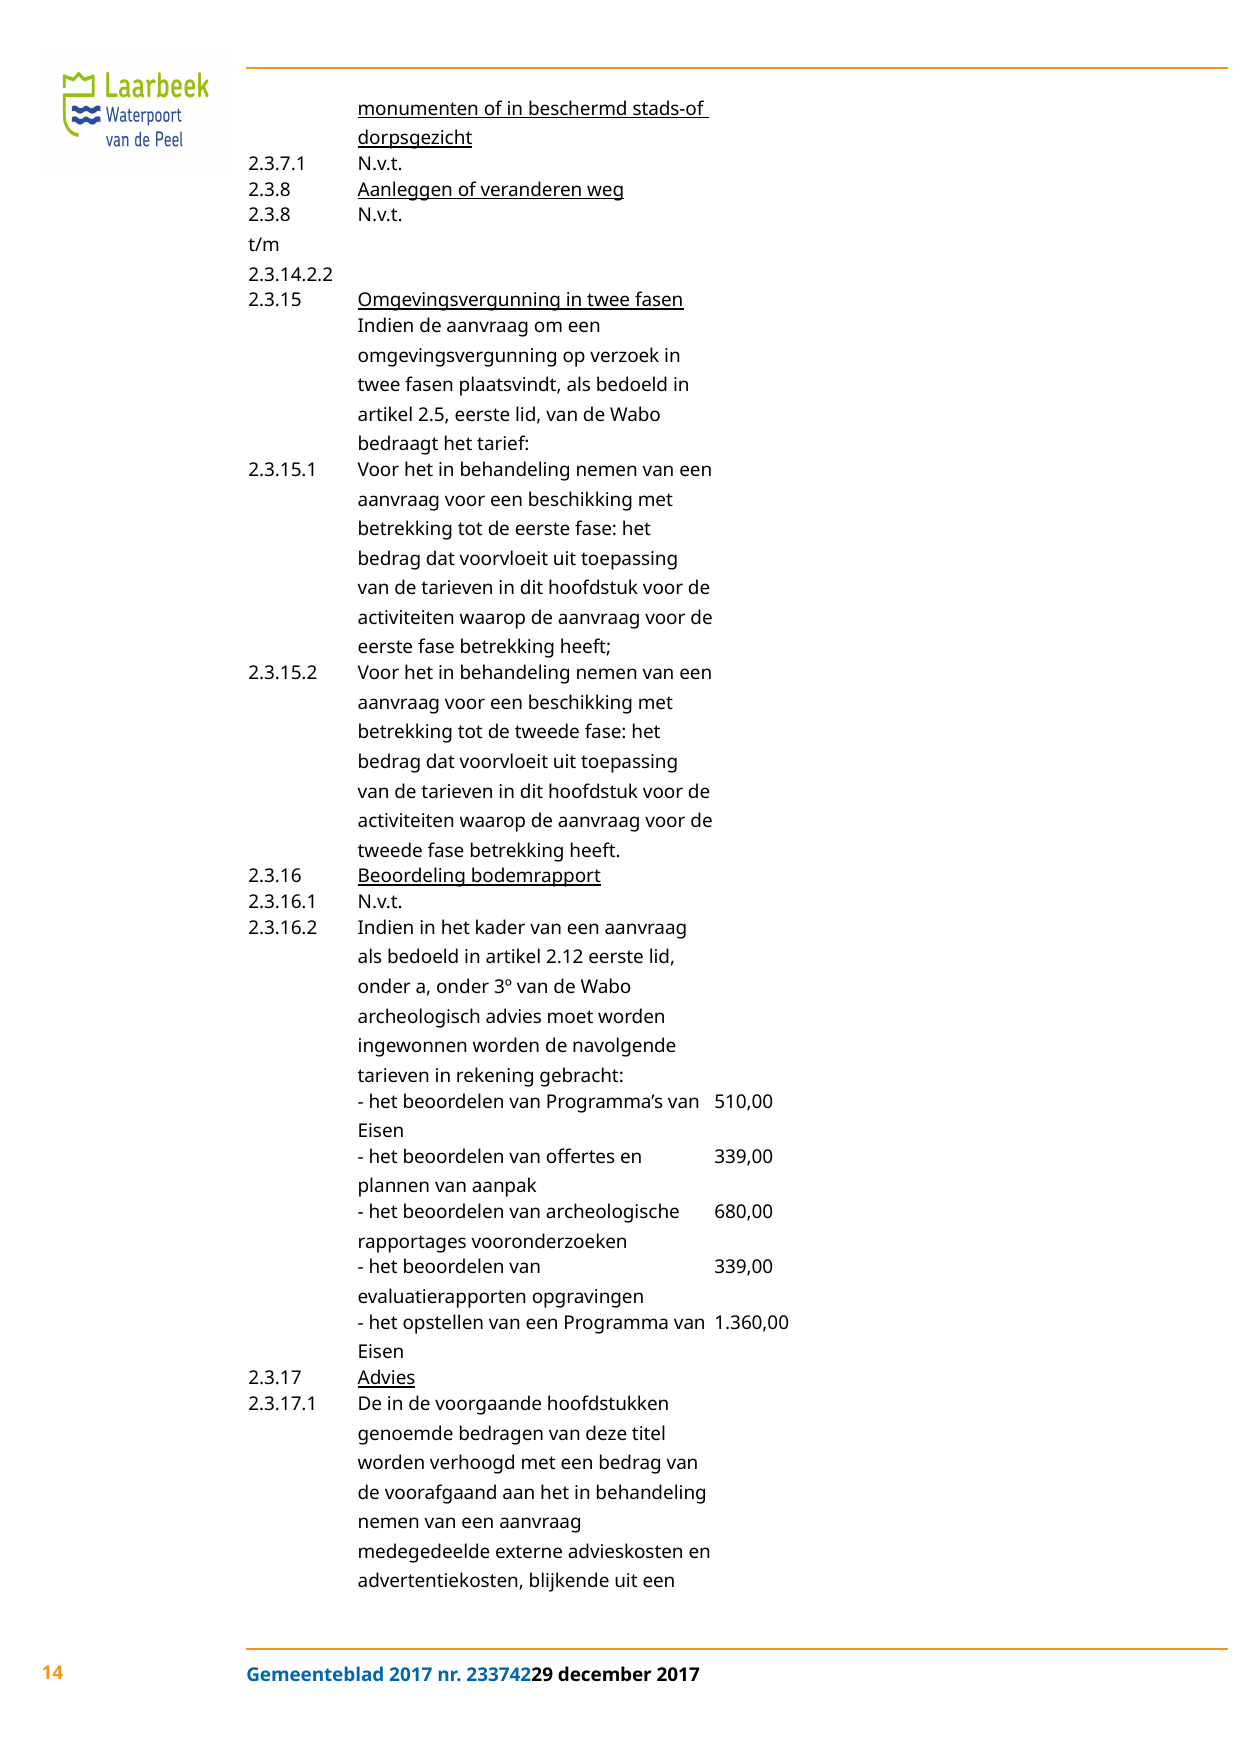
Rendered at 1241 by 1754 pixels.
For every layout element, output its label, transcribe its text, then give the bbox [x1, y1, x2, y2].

table_cell 2.3.17 [248, 1364, 357, 1390]
table_cell [248, 1199, 357, 1254]
table_cell [248, 95, 357, 150]
table_cell Aanleggen of veranderen weg [358, 176, 714, 202]
table_cell - het beoordelen van offertes en plannen van aanpak [358, 1143, 714, 1198]
table_cell 2.3.8 t/m 2.3.14.2.2 [248, 202, 357, 286]
table_cell - het beoordelen van evaluatierapporten opgravingen [358, 1254, 714, 1309]
table_cell 2.3.15.1 [248, 456, 357, 659]
table_cell [714, 202, 823, 286]
table_cell [714, 889, 823, 914]
table_cell N.v.t. [358, 889, 714, 914]
table_cell 339,00 [714, 1254, 823, 1309]
table_cell - het opstellen van een Programma van Eisen [358, 1309, 714, 1364]
table_cell - het beoordelen van Programma’s van Eisen [358, 1088, 714, 1143]
table_cell Advies [358, 1364, 714, 1390]
table_cell Omgevingsvergunning in twee fasen [358, 286, 714, 312]
table_cell 2.3.16 [248, 863, 357, 888]
table_cell 2.3.17.1 [248, 1390, 357, 1593]
table_cell [714, 312, 823, 456]
table_cell 680,00 [714, 1199, 823, 1254]
table_cell Indien in het kader van een aanvraag als bedoeld in artikel 2.12 eerste lid, onder a, onder 3º van de Wabo archeologisch advies moet worden ingewonnen worden de navolgende tarieven in rekening gebracht: [358, 914, 714, 1088]
table_cell 2.3.8 [248, 176, 357, 202]
table_cell [248, 1254, 357, 1309]
table_cell 510,00 [714, 1088, 823, 1143]
table_cell [714, 95, 823, 150]
table_cell 2.3.16.1 [248, 889, 357, 914]
table_cell 2.3.16.2 [248, 914, 357, 1088]
table_cell [714, 456, 823, 659]
table_cell 339,00 [714, 1143, 823, 1198]
table_cell [248, 1088, 357, 1143]
table_cell [714, 1364, 823, 1390]
table_cell 2.3.15 [248, 286, 357, 312]
table_cell [714, 286, 823, 312]
table_cell [248, 1143, 357, 1198]
table_cell 2.3.15.2 [248, 660, 357, 863]
table_cell [714, 1390, 823, 1593]
table_cell De in de voorgaande hoofdstukken genoemde bedragen van deze titel worden verhoogd met een bedrag van de voorafgaand aan het in behandeling nemen van een aanvraag medegedeelde externe advieskosten en advertentiekosten, blijkende uit een [358, 1390, 714, 1593]
table_cell N.v.t. [358, 150, 714, 176]
table_cell [248, 312, 357, 456]
table_cell [714, 150, 823, 176]
picture [41, 47, 231, 172]
table_cell Indien de aanvraag om een omgevingsvergunning op verzoek in twee fasen plaatsvindt, als bedoeld in artikel 2.5, eerste lid, van de Wabo bedraagt het tarief: [358, 312, 714, 456]
table_cell 1.360,00 [714, 1309, 823, 1364]
table_cell [714, 660, 823, 863]
table_cell Beoordeling bodemrapport [358, 863, 714, 888]
table_cell [714, 863, 823, 888]
table_cell [714, 914, 823, 1088]
table_cell - het beoordelen van archeologische rapportages vooronderzoeken [358, 1199, 714, 1254]
table_cell [714, 176, 823, 202]
table_cell monumenten of in beschermd stads-of dorpsgezicht [358, 95, 714, 150]
table_cell Voor het in behandeling nemen van een aanvraag voor een beschikking met betrekking tot de tweede fase: het bedrag dat voorvloeit uit toepassing van de tarieven in dit hoofdstuk voor de activiteiten waarop de aanvraag voor de tweede fase betrekking heeft. [358, 660, 714, 863]
table_cell 2.3.7.1 [248, 150, 357, 176]
table_cell Voor het in behandeling nemen van een aanvraag voor een beschikking met betrekking tot de eerste fase: het bedrag dat voorvloeit uit toepassing van de tarieven in dit hoofdstuk voor de activiteiten waarop de aanvraag voor de eerste fase betrekking heeft; [358, 456, 714, 659]
table_cell [248, 1309, 357, 1364]
table_cell N.v.t. [358, 202, 714, 286]
